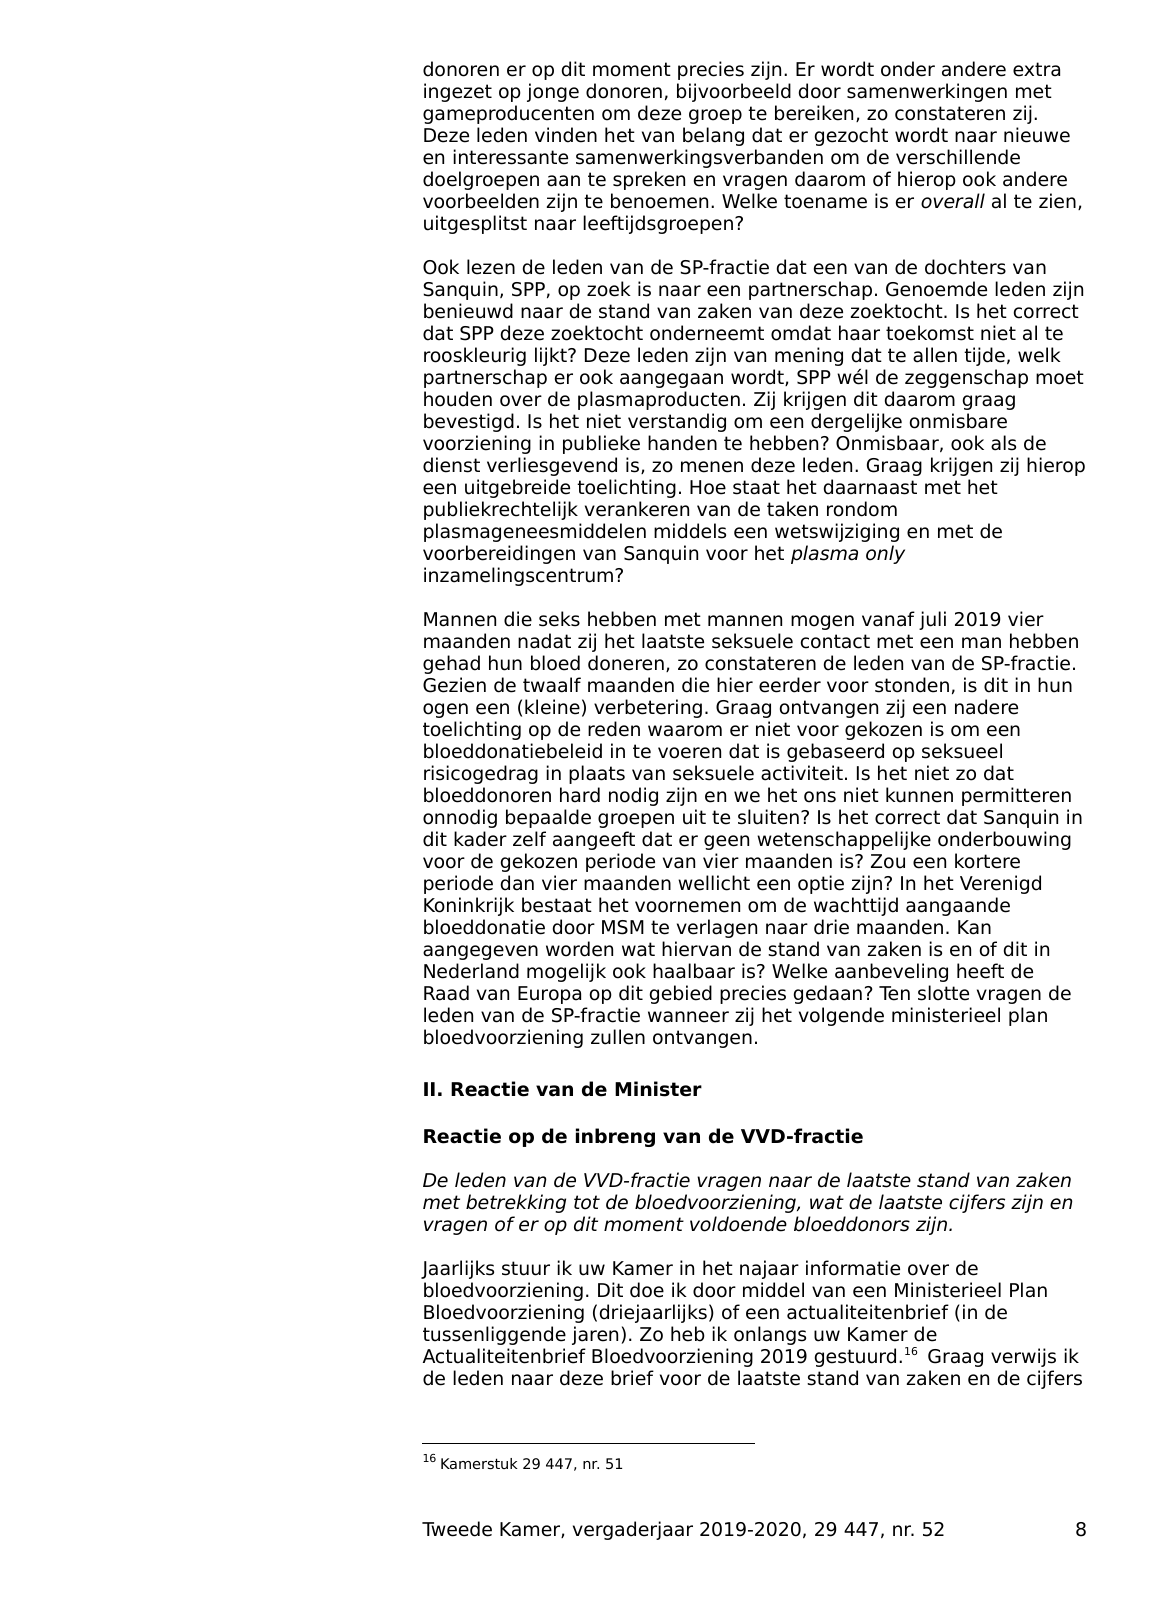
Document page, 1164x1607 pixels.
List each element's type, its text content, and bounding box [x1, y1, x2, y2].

text Mannen die seks hebben met mannen mogen vanaf juli 2019 vier maanden nadat zij het laatste seksuele contact met een man hebben gehad hun bloed doneren, zo constateren de leden van de SP-fractie. Gezien de twaalf maanden die hier eerder voor stonden, is dit in hun ogen een (kleine) verbetering. Graag ontvangen zij een nadere toelichting op de reden waarom er niet voor gekozen is om een bloeddonatiebeleid in te voeren dat is gebaseerd op seksueel risicogedrag in plaats van seksuele activiteit. Is het niet zo dat bloeddonoren hard nodig zijn en we het ons niet kunnen permitteren onnodig bepaalde groepen uit te sluiten? Is het correct dat Sanquin in dit kader zelf aangeeft dat er geen wetenschappelijke onderbouwing voor de gekozen periode van vier maanden is? Zou een kortere periode dan vier maanden wellicht een optie zijn? In het Verenigd Koninkrijk bestaat het voornemen om de wachttijd aangaande bloeddonatie door MSM te verlagen naar drie maanden. Kan aangegeven worden wat hiervan de stand van zaken is en of dit in Nederland mogelijk ook haalbaar is? Welke aanbeveling heeft de Raad van Europa op dit gebied precies gedaan? Ten slotte vragen de leden van de SP-fractie wanneer zij het volgende ministerieel plan bloedvoorziening zullen ontvangen. [422, 609, 1087, 1048]
text Ook lezen de leden van de SP-fractie dat een van de dochters van Sanquin, SPP, op zoek is naar een partnerschap. Genoemde leden zijn benieuwd naar de stand van zaken van deze zoektocht. Is het correct dat SPP deze zoektocht onderneemt omdat haar toekomst niet al te rooskleurig lijkt? Deze leden zijn van mening dat te allen tijde, welk partnerschap er ook aangegaan wordt, SPP wél de zeggenschap moet houden over de plasmaproducten. Zij krijgen dit daarom graag bevestigd. Is het niet verstandig om een dergelijke onmisbare voorziening in publieke handen te hebben? Onmisbaar, ook als de dienst verliesgevend is, zo menen deze leden. Graag krijgen zij hierop een uitgebreide toelichting. Hoe staat het daarnaast met het publiekrechtelijk verankeren van de taken rondom plasmageneesmiddelen middels een wetswijziging en met de voorbereidingen van Sanquin voor het plasma only inzamelingscentrum? [422, 257, 1087, 587]
text donoren er op dit moment precies zijn. Er wordt onder andere extra ingezet op jonge donoren, bijvoorbeeld door samenwerkingen met gameproducenten om deze groep te bereiken, zo constateren zij. Deze leden vinden het van belang dat er gezocht wordt naar nieuwe en interessante samenwerkingsverbanden om de verschillende doelgroepen aan te spreken en vragen daarom of hierop ook andere voorbeelden zijn te benoemen. Welke toename is er overall al te zien, uitgesplitst naar leeftijdsgroepen? [422, 59, 1087, 235]
text De leden van de VVD-fractie vragen naar de laatste stand van zaken met betrekking tot de bloedvoorziening, wat de laatste cijfers zijn en vragen of er op dit moment voldoende bloeddonors zijn. [422, 1170, 1087, 1236]
text Kamerstuk 29 447, nr. 51 [422, 1452, 1087, 1474]
text Jaarlijks stuur ik uw Kamer in het najaar informatie over de bloedvoorziening. Dit doe ik door middel van een Ministerieel Plan Bloedvoorziening (driejaarlijks) of een actualiteitenbrief (in de tussenliggende jaren). Zo heb ik onlangs uw Kamer de Actualiteitenbrief Bloedvoorziening 2019 gestuurd. Graag verwijs ik de leden naar deze brief voor de laatste stand van zaken en de cijfers [422, 1258, 1087, 1390]
subtitle Reactie op de inbreng van de VVD-fractie [422, 1126, 1087, 1147]
subtitle II. Reactie van de Minister [422, 1078, 1087, 1101]
